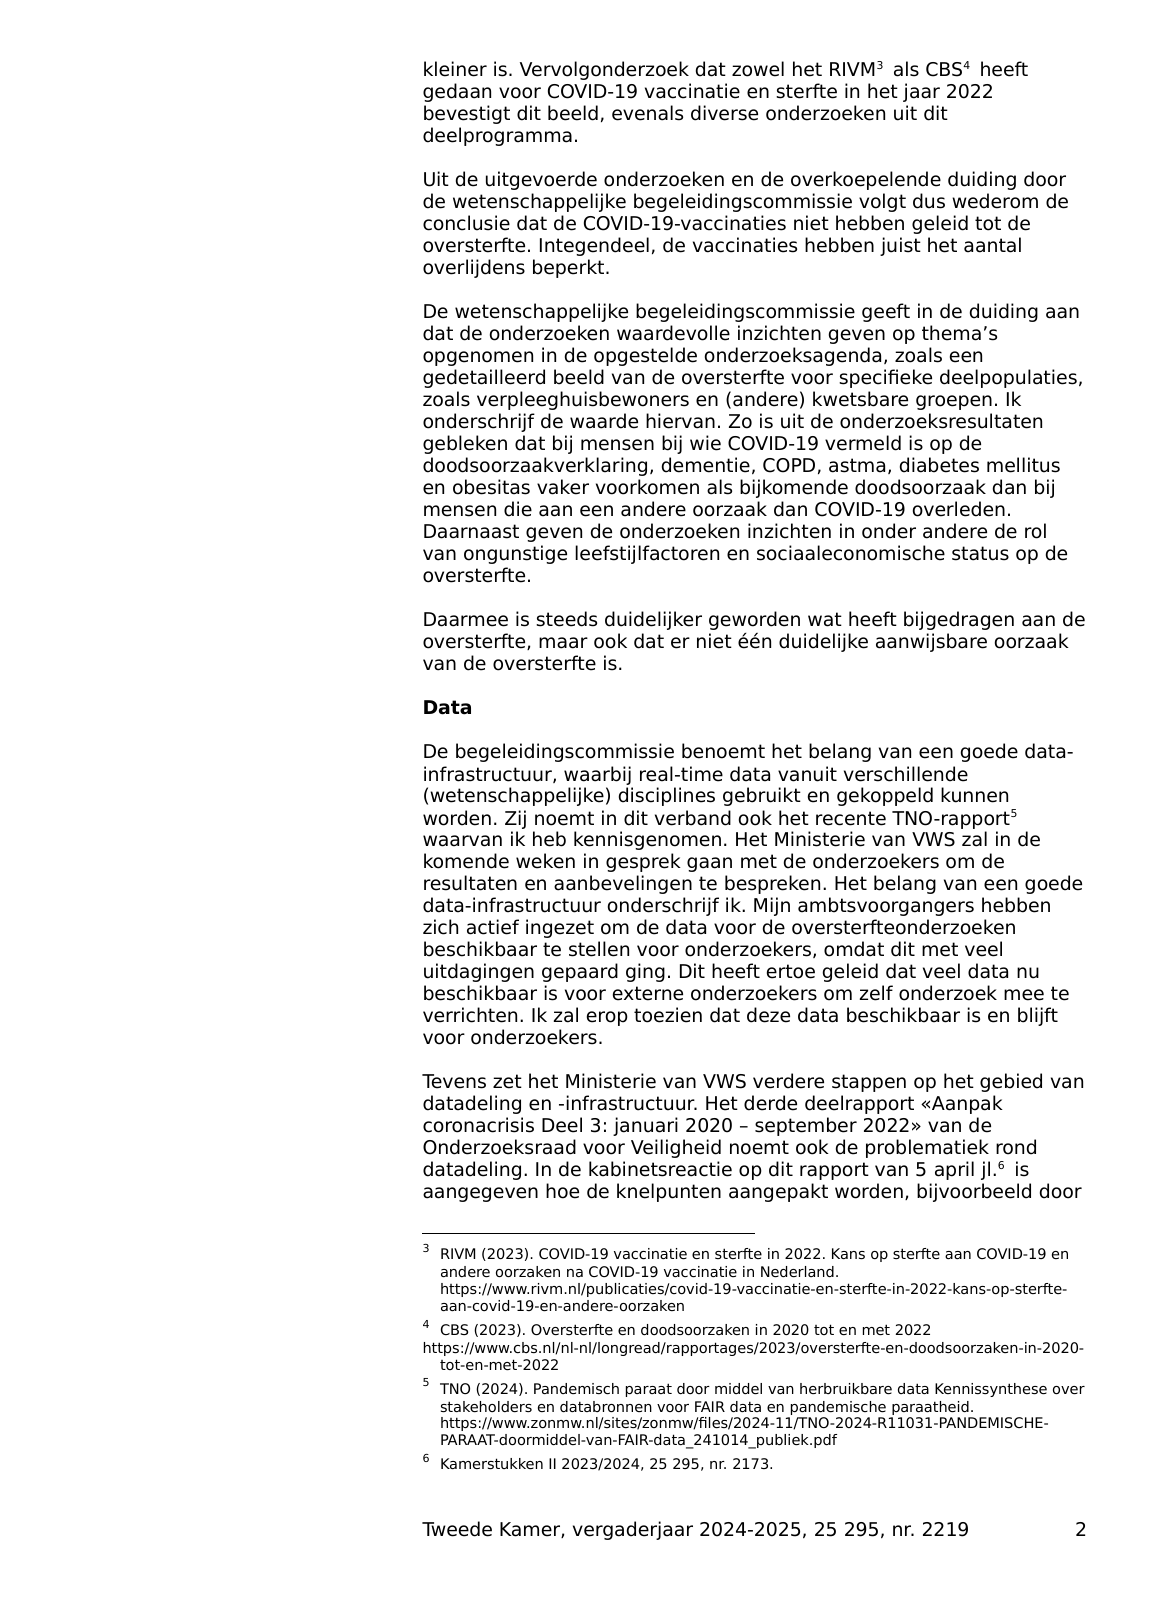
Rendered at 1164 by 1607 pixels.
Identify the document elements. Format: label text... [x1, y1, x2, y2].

text Daarmee is steeds duidelijker geworden wat heeft bijgedragen aan de oversterfte, maar ook dat er niet één duidelijke aanwijsbare oorzaak van de oversterfte is. [422, 609, 1087, 675]
text CBS (2023). Oversterfte en doodsoorzaken in 2020 tot en met 2022 [422, 1318, 1087, 1340]
text https://www.cbs.nl/nl-nl/longread/rapportages/2023/oversterfte-en-doodsoorzaken-in-2020-tot-en-met-2022 [422, 1340, 1087, 1374]
text Tevens zet het Ministerie van VWS verdere stappen op het gebied van datadeling en -infrastructuur. Het derde deelrapport «Aanpak coronacrisis Deel 3: januari 2020 – september 2022» van de Onderzoeksraad voor Veiligheid noemt ook de problematiek rond datadeling. In de kabinetsreactie op dit rapport van 5 april jl. is aangegeven hoe de knelpunten aangepakt worden, bijvoorbeeld door [422, 1071, 1087, 1203]
text De wetenschappelijke begeleidingscommissie geeft in de duiding aan dat de onderzoeken waardevolle inzichten geven op thema’s opgenomen in de opgestelde onderzoeksagenda, zoals een gedetailleerd beeld van de oversterfte voor specifieke deelpopulaties, zoals verpleeghuisbewoners en (andere) kwetsbare groepen. Ik onderschrijf de waarde hiervan. Zo is uit de onderzoeksresultaten gebleken dat bij mensen bij wie COVID-19 vermeld is op de doodsoorzaakverklaring, dementie, COPD, astma, diabetes mellitus en obesitas vaker voorkomen als bijkomende doodsoorzaak dan bij mensen die aan een andere oorzaak dan COVID-19 overleden. Daarnaast geven de onderzoeken inzichten in onder andere de rol van ongunstige leefstijlfactoren en sociaaleconomische status op de oversterfte. [422, 301, 1087, 587]
text Uit de uitgevoerde onderzoeken en de overkoepelende duiding door de wetenschappelijke begeleidingscommissie volgt dus wederom de conclusie dat de COVID-19-vaccinaties niet hebben geleid tot de oversterfte. Integendeel, de vaccinaties hebben juist het aantal overlijdens beperkt. [422, 169, 1087, 279]
text kleiner is. Vervolgonderzoek dat zowel het RIVM als CBS heeft gedaan voor COVID-19 vaccinatie en sterfte in het jaar 2022 bevestigt dit beeld, evenals diverse onderzoeken uit dit deelprogramma. [422, 59, 1087, 147]
text TNO (2024). Pandemisch paraat door middel van herbruikbare data Kennissynthese over stakeholders en databronnen voor FAIR data en pandemische paraatheid. https://www.zonmw.nl/sites/zonmw/files/2024-11/TNO-2024-R11031-PANDEMISCHE-PARAAT-doormiddel-van-FAIR-data_241014_publiek.pdf [422, 1377, 1087, 1449]
text RIVM (2023). COVID-19 vaccinatie en sterfte in 2022. Kans op sterfte aan COVID-19 en andere oorzaken na COVID-19 vaccinatie in Nederland. https://www.rivm.nl/publicaties/covid-19-vaccinatie-en-sterfte-in-2022-kans-op-sterfte-aan-covid-19-en-andere-oorzaken [422, 1242, 1087, 1315]
text Kamerstukken II 2023/2024, 25 295, nr. 2173. [422, 1452, 1087, 1474]
subtitle Data [422, 697, 1087, 719]
text De begeleidingscommissie benoemt het belang van een goede data-infrastructuur, waarbij real-time data vanuit verschillende (wetenschappelijke) disciplines gebruikt en gekoppeld kunnen worden. Zij noemt in dit verband ook het recente TNO-rapport waarvan ik heb kennisgenomen. Het Ministerie van VWS zal in de komende weken in gesprek gaan met de onderzoekers om de resultaten en aanbevelingen te bespreken. Het belang van een goede data-infrastructuur onderschrijf ik. Mijn ambtsvoorgangers hebben zich actief ingezet om de data voor de oversterfteonderzoeken beschikbaar te stellen voor onderzoekers, omdat dit met veel uitdagingen gepaard ging. Dit heeft ertoe geleid dat veel data nu beschikbaar is voor externe onderzoekers om zelf onderzoek mee te verrichten. Ik zal erop toezien dat deze data beschikbaar is en blijft voor onderzoekers. [422, 741, 1087, 1049]
